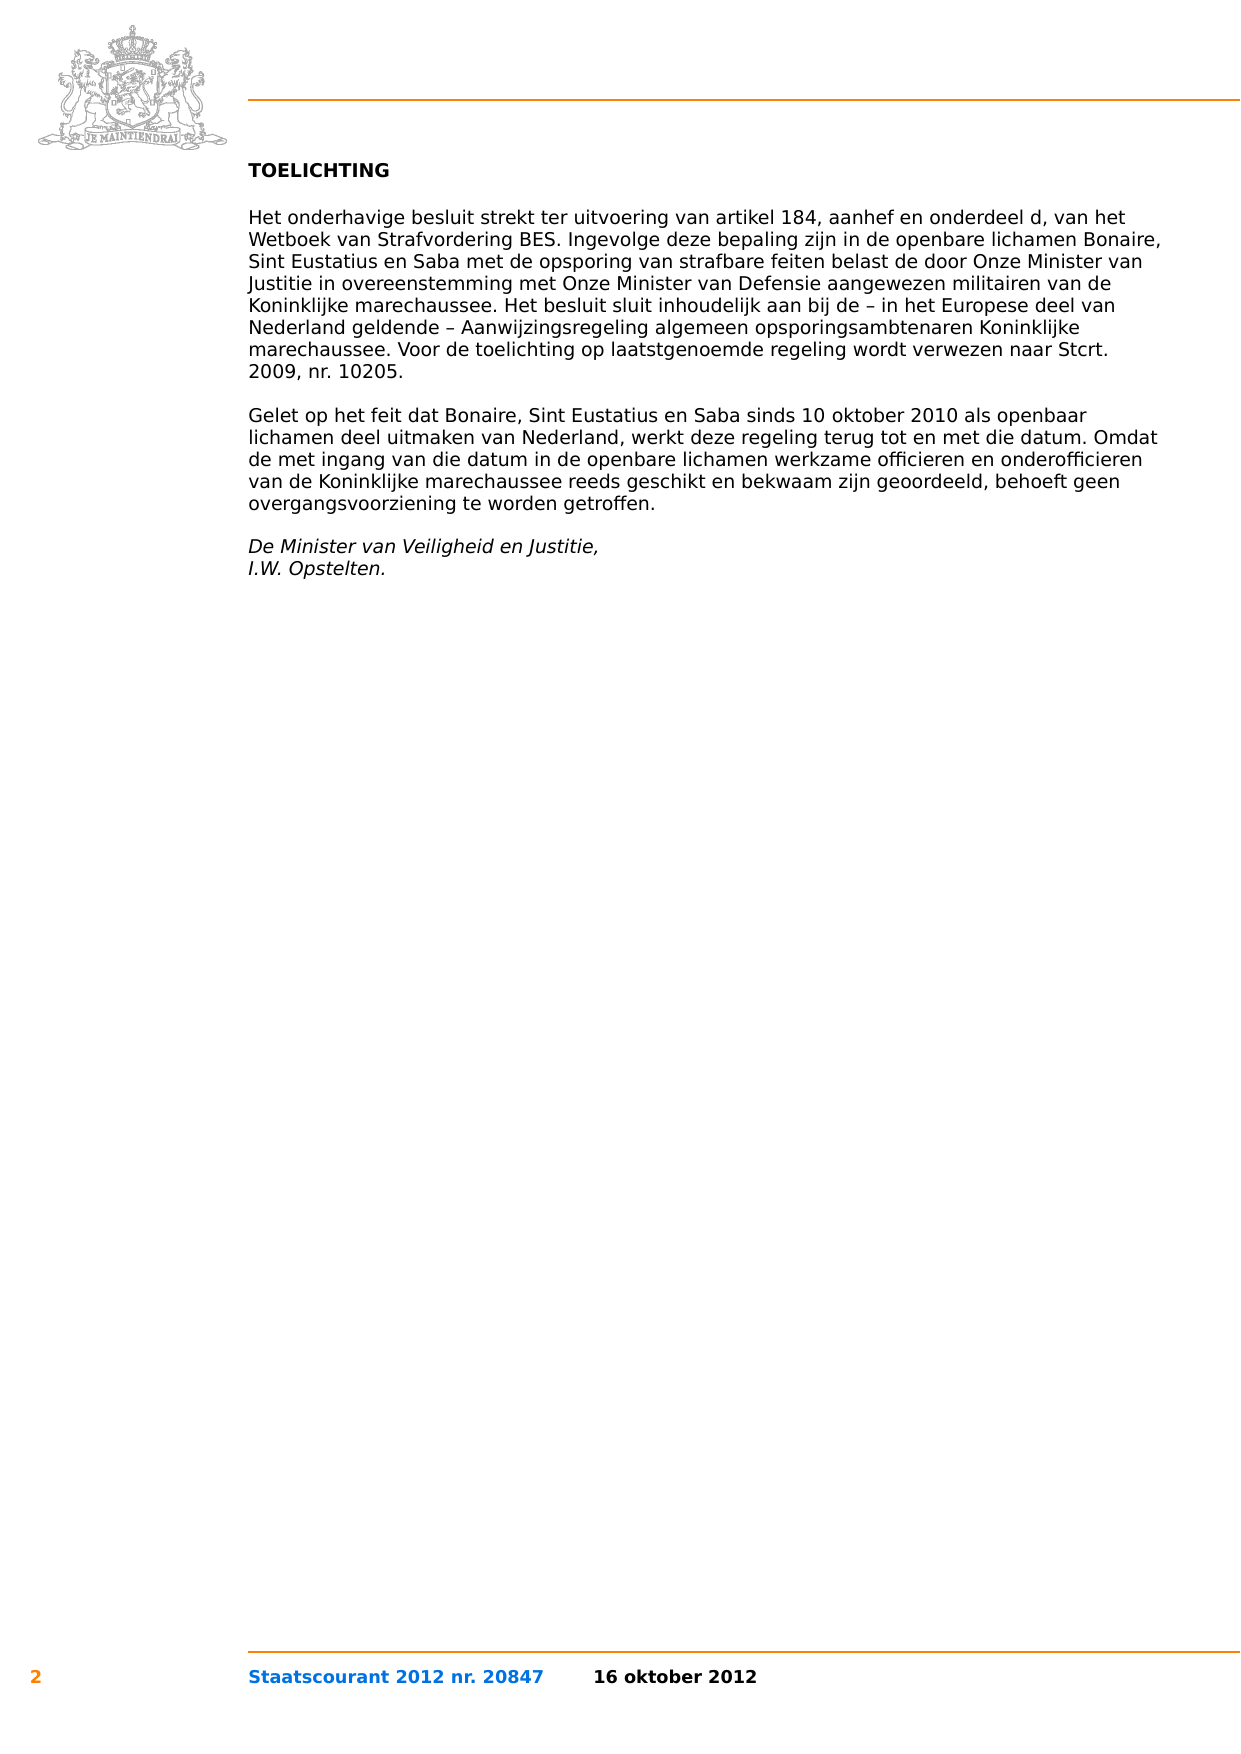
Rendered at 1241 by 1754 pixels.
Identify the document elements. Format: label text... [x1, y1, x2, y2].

picture [38, 25, 227, 150]
subtitle TOELICHTING [248, 160, 1163, 182]
text Het onderhavige besluit strekt ter uitvoering van artikel 184, aanhef en onderdeel d, van het Wetboek van Strafvordering BES. Ingevolge deze bepaling zijn in de openbare lichamen Bonaire, Sint Eustatius en Saba met de opsporing van strafbare feiten belast de door Onze Minister van Justitie in overeenstemming met Onze Minister van Defensie aangewezen militairen van de Koninklijke marechaussee. Het besluit sluit inhoudelijk aan bij de – in het Europese deel van Nederland geldende – Aanwijzingsregeling algemeen opsporingsambtenaren Koninklijke marechaussee. Voor de toelichting op laatstgenoemde regeling wordt verwezen naar Stcrt. 2009, nr. 10205. [248, 207, 1163, 383]
text Gelet op het feit dat Bonaire, Sint Eustatius en Saba sinds 10 oktober 2010 als openbaar lichamen deel uitmaken van Nederland, werkt deze regeling terug tot en met die datum. Omdat de met ingang van die datum in de openbare lichamen werkzame officieren en onderofficieren van de Koninklijke marechaussee reeds geschikt en bekwaam zijn geoordeeld, behoeft geen overgangsvoorziening te worden getroffen. [248, 404, 1163, 514]
text De Minister van Veiligheid en Justitie, I.W. Opstelten. [248, 536, 1163, 580]
